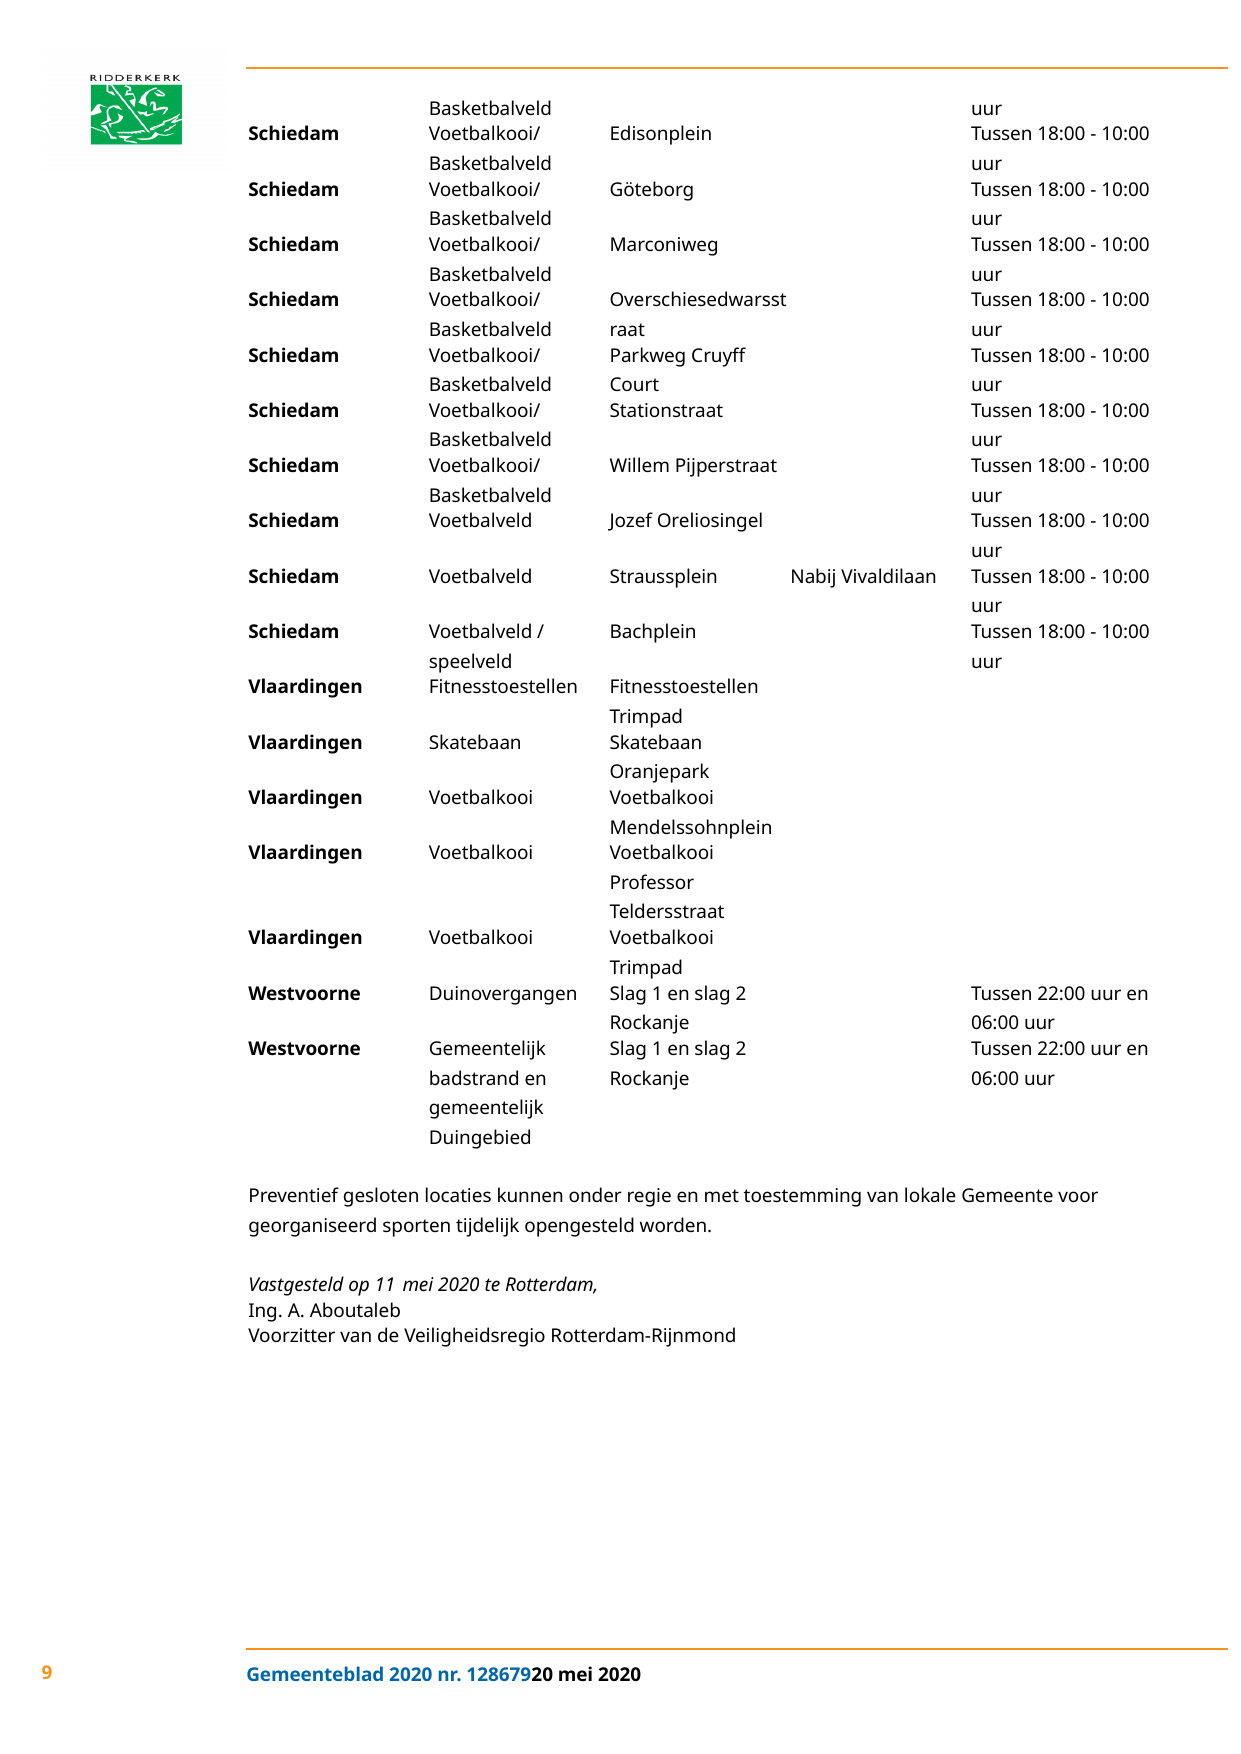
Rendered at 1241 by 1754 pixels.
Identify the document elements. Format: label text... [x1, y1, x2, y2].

table_cell Fitnesstoestellen Trimpad [609, 674, 790, 729]
table_cell [790, 453, 971, 508]
table_cell Fitnesstoestellen [429, 674, 609, 729]
table_cell Westvoorne [248, 980, 429, 1035]
table_cell Vlaardingen [248, 840, 429, 924]
table_cell Jozef Oreliosingel [609, 508, 790, 563]
table_cell [248, 95, 429, 121]
table_cell Tussen 18:00 - 10:00 uur [971, 176, 1152, 231]
table_cell Willem Pijperstraat [609, 453, 790, 508]
table_cell [609, 95, 790, 121]
table_cell Tussen 18:00 - 10:00 uur [971, 508, 1152, 563]
table_cell [790, 980, 971, 1035]
table_cell Marconiweg [609, 231, 790, 286]
table_cell Voetbalkooi Professor Teldersstraat [609, 840, 790, 924]
table_cell Voetbalkooi/Basketbalveld [429, 176, 609, 231]
text Vastgesteld op 11 mei 2020 te Rotterdam, [248, 1271, 1152, 1297]
table_cell Vlaardingen [248, 674, 429, 729]
table_cell Skatebaan [429, 729, 609, 784]
table_cell Parkweg Cruyff Court [609, 342, 790, 397]
table_cell [790, 784, 971, 839]
table_cell Tussen 18:00 - 10:00 uur [971, 342, 1152, 397]
table_cell Voetbalveld [429, 563, 609, 618]
table_cell Voetbalkooi Trimpad [609, 925, 790, 980]
table_cell Voetbalkooi Mendelssohnplein [609, 784, 790, 839]
table_cell [790, 1035, 971, 1149]
table_cell Vlaardingen [248, 729, 429, 784]
table_cell [971, 674, 1152, 729]
table_cell Gemeentelijk badstrand en gemeentelijk Duingebied [429, 1035, 609, 1149]
table_cell Basketbalveld [429, 95, 609, 121]
table_cell Schiedam [248, 176, 429, 231]
table_cell Bachplein [609, 618, 790, 674]
table_cell Voetbalkooi [429, 925, 609, 980]
text Ing. A. Aboutaleb [248, 1297, 1152, 1323]
table_cell Schiedam [248, 563, 429, 618]
table_cell Edisonplein [609, 121, 790, 176]
table_cell Tussen 18:00 - 10:00 uur [971, 231, 1152, 286]
table_cell Tussen 18:00 - 10:00 uur [971, 286, 1152, 342]
table_cell [790, 840, 971, 924]
table_cell Voetbalkooi/Basketbalveld [429, 286, 609, 342]
table_cell Stationstraat [609, 397, 790, 452]
table_cell Westvoorne [248, 1035, 429, 1149]
table_cell [790, 121, 971, 176]
table_cell Tussen 22:00 uur en 06:00 uur [971, 980, 1152, 1035]
table_cell Overschiesedwarsstraat [609, 286, 790, 342]
table_cell Tussen 18:00 - 10:00 uur [971, 563, 1152, 618]
table_cell [790, 95, 971, 121]
table_cell [790, 342, 971, 397]
table_cell Skatebaan Oranjepark [609, 729, 790, 784]
table_cell Voetbalkooi/Basketbalveld [429, 231, 609, 286]
table_cell [790, 176, 971, 231]
table_cell Voetbalkooi/Basketbalveld [429, 453, 609, 508]
table_cell Duinovergangen [429, 980, 609, 1035]
table_cell Nabij Vivaldilaan [790, 563, 971, 618]
table_cell uur [971, 95, 1152, 121]
table_cell Tussen 18:00 - 10:00 uur [971, 397, 1152, 452]
table_cell [971, 925, 1152, 980]
table_cell Schiedam [248, 453, 429, 508]
picture [41, 47, 231, 172]
table_cell [790, 729, 971, 784]
text Voorzitter van de Veiligheidsregio Rotterdam-Rijnmond [248, 1323, 1152, 1348]
table_cell Schiedam [248, 618, 429, 674]
table_cell Slag 1 en slag 2 Rockanje [609, 980, 790, 1035]
text Preventief gesloten locaties kunnen onder regie en met toestemming van lokale Gemeente voor georganiseerd sporten tijdelijk opengesteld worden. [248, 1182, 1152, 1238]
table_cell Voetbalkooi [429, 840, 609, 924]
table_cell [790, 925, 971, 980]
table_cell Tussen 18:00 - 10:00 uur [971, 453, 1152, 508]
table_cell Vlaardingen [248, 925, 429, 980]
table_cell Schiedam [248, 231, 429, 286]
table_cell Tussen 18:00 - 10:00 uur [971, 618, 1152, 674]
table_cell Voetbalkooi/Basketbalveld [429, 121, 609, 176]
table_cell Schiedam [248, 508, 429, 563]
table_cell [971, 784, 1152, 839]
table_cell Schiedam [248, 397, 429, 452]
table_cell Schiedam [248, 121, 429, 176]
table_cell Schiedam [248, 342, 429, 397]
table_cell Voetbalkooi/Basketbalveld [429, 397, 609, 452]
table_cell [790, 286, 971, 342]
table_cell Voetbalkooi [429, 784, 609, 839]
table_cell Tussen 22:00 uur en 06:00 uur [971, 1035, 1152, 1149]
table_cell [971, 729, 1152, 784]
table_cell Schiedam [248, 286, 429, 342]
table_cell Göteborg [609, 176, 790, 231]
table_cell [790, 397, 971, 452]
table_cell Slag 1 en slag 2 Rockanje [609, 1035, 790, 1149]
table_cell [790, 231, 971, 286]
table_cell [790, 674, 971, 729]
table_cell Voetbalveld / speelveld [429, 618, 609, 674]
table_cell [790, 508, 971, 563]
table_cell Voetbalveld [429, 508, 609, 563]
table_cell Straussplein [609, 563, 790, 618]
table_cell Vlaardingen [248, 784, 429, 839]
table_cell [790, 618, 971, 674]
table_cell Tussen 18:00 - 10:00 uur [971, 121, 1152, 176]
table_cell Voetbalkooi/Basketbalveld [429, 342, 609, 397]
table_cell [971, 840, 1152, 924]
